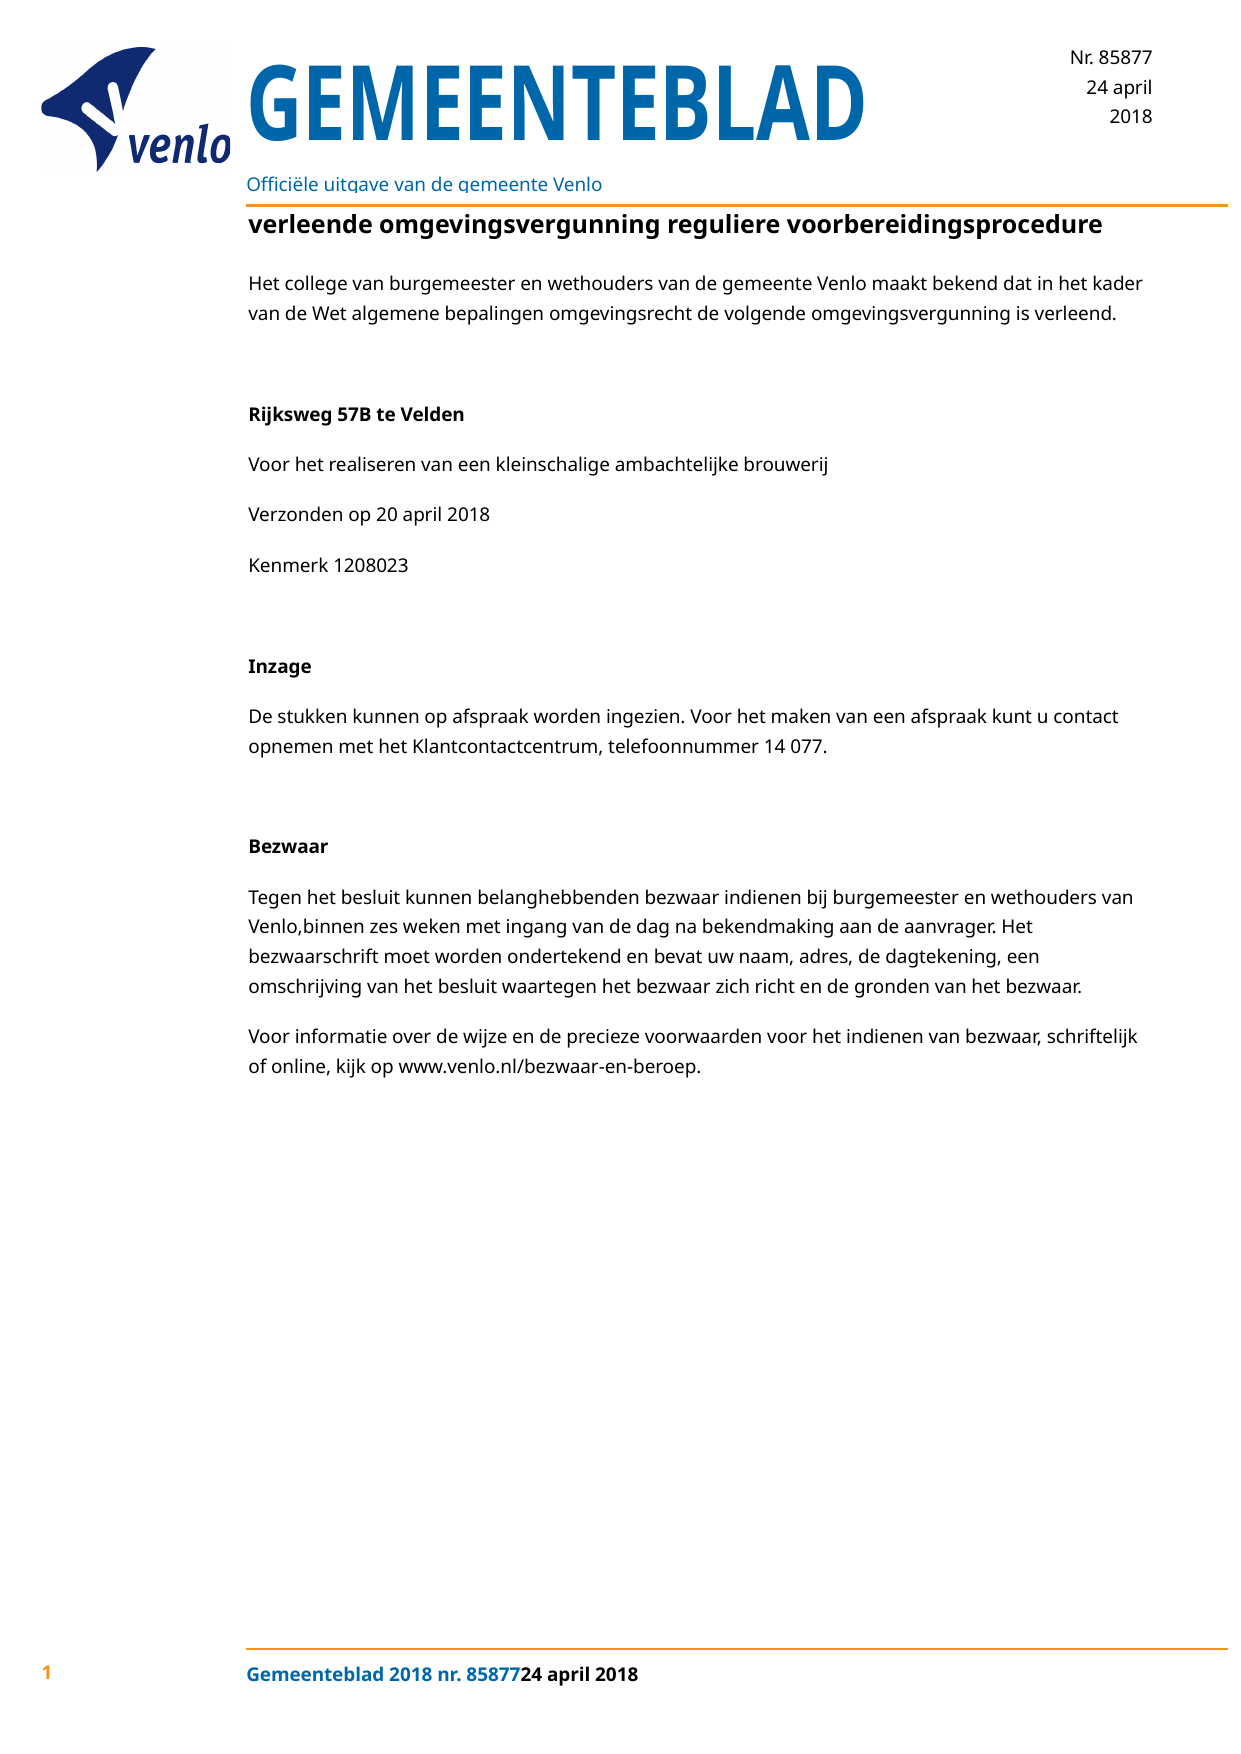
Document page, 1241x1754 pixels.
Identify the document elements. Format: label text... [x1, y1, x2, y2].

text Verzonden op 20 april 2018 [248, 502, 1152, 527]
text Het college van burgemeester en wethouders van de gemeente Venlo maakt bekend dat in het kader van de Wet algemene bepalingen omgevingsrecht de volgende omgevingsvergunning is verleend. [248, 270, 1152, 326]
text verleende omgevingsvergunning reguliere voorbereidingsprocedure [248, 207, 1152, 241]
text Inzage [248, 653, 1152, 678]
text Voor het realiseren van een kleinschalige ambachtelijke brouwerij [248, 451, 1152, 477]
text Tegen het besluit kunnen belanghebbenden bezwaar indienen bij burgemeester en wethouders van Venlo,binnen zes weken met ingang van de dag na bekendmaking aan de aanvrager. Het bezwaarschrift moet worden ondertekend en bevat uw naam, adres, de dagtekening, een omschrijving van het besluit waartegen het bezwaar zich richt en de gronden van het bezwaar. [248, 884, 1152, 998]
picture [41, 47, 231, 172]
text De stukken kunnen op afspraak worden ingezien. Voor het maken van een afspraak kunt u contact opnemen met het Klantcontactcentrum, telefoonnummer 14 077. [248, 703, 1152, 758]
text Rijksweg 57B te Velden [248, 401, 1152, 426]
text Kenmerk 1208023 [248, 552, 1152, 578]
text Bezwaar [248, 834, 1152, 859]
text Voor informatie over de wijze en de precieze voorwaarden voor het indienen van bezwaar, schriftelijk of online, kijk op www.venlo.nl/bezwaar-en-beroep. [248, 1023, 1152, 1078]
